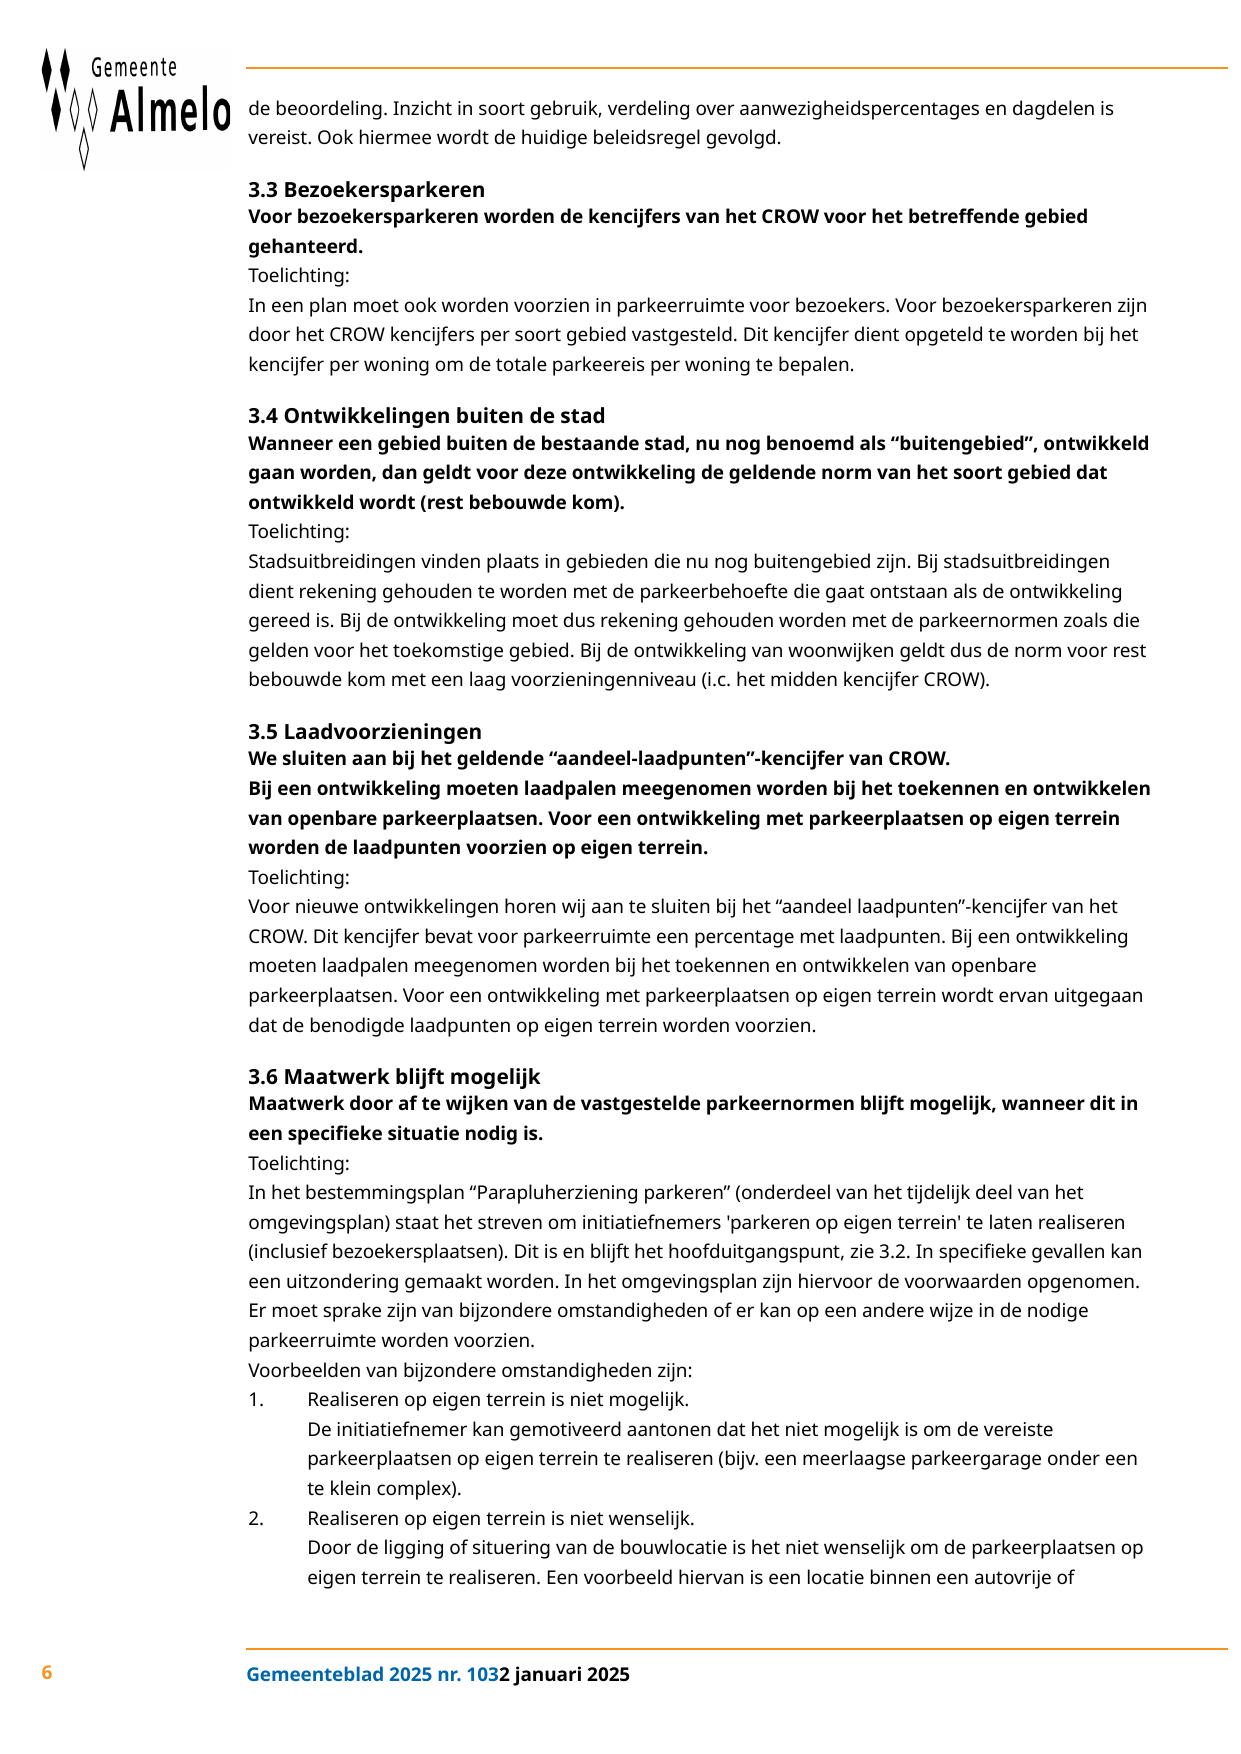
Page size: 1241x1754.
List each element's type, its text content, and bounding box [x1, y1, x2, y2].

text 3.3 Bezoekersparkeren [248, 175, 1152, 203]
text Toelichting: [248, 864, 1152, 889]
list De initiatiefnemer kan gemotiveerd aantonen dat het niet mogelijk is om de vereiste parkeerplaatsen op eigen terrein te realiseren (bijv. een meerlaagse parkeergarage onder een te klein complex). [248, 1416, 1152, 1501]
text We sluiten aan bij het geldende “aandeel-laadpunten”-kencijfer van CROW. [248, 746, 1152, 771]
list Realiseren op eigen terrein is niet mogelijk. [248, 1386, 1152, 1412]
text Toelichting: [248, 519, 1152, 544]
text Toelichting: [248, 1150, 1152, 1176]
text 3.6 Maatwerk blijft mogelijk [248, 1062, 1152, 1091]
text Stadsuitbreidingen vinden plaats in gebieden die nu nog buitengebied zijn. Bij stadsuitbreidingen dient rekening gehouden te worden met de parkeerbehoefte die gaat ontstaan als de ontwikkeling gereed is. Bij de ontwikkeling moet dus rekening gehouden worden met de parkeernormen zoals die gelden voor het toekomstige gebied. Bij de ontwikkeling van woonwijken geldt dus de norm voor rest bebouwde kom met een laag voorzieningenniveau (i.c. het midden kencijfer CROW). [248, 548, 1152, 692]
text Wanneer een gebied buiten de bestaande stad, nu nog benoemd als “buitengebied”, ontwikkeld gaan worden, dan geldt voor deze ontwikkeling de geldende norm van het soort gebied dat ontwikkeld wordt (rest bebouwde kom). [248, 430, 1152, 515]
text de beoordeling. Inzicht in soort gebruik, verdeling over aanwezigheidspercentages en dagdelen is vereist. Ook hiermee wordt de huidige beleidsregel gevolgd. [248, 95, 1152, 150]
text In een plan moet ook worden voorzien in parkeerruimte voor bezoekers. Voor bezoekersparkeren zijn door het CROW kencijfers per soort gebied vastgesteld. Dit kencijfer dient opgeteld te worden bij het kencijfer per woning om de totale parkeereis per woning te bepalen. [248, 292, 1152, 377]
picture [41, 47, 231, 172]
text 3.5 Laadvoorzieningen [248, 717, 1152, 746]
list Door de ligging of situering van de bouwlocatie is het niet wenselijk om de parkeerplaatsen op eigen terrein te realiseren. Een voorbeeld hiervan is een locatie binnen een autovrije of [248, 1534, 1152, 1590]
text Voorbeelden van bijzondere omstandigheden zijn: [248, 1357, 1152, 1383]
text Bij een ontwikkeling moeten laadpalen meegenomen worden bij het toekennen en ontwikkelen van openbare parkeerplaatsen. Voor een ontwikkeling met parkeerplaatsen op eigen terrein worden de laadpunten voorzien op eigen terrein. [248, 775, 1152, 860]
list Realiseren op eigen terrein is niet wenselijk. [248, 1505, 1152, 1531]
text In het bestemmingsplan “Parapluherziening parkeren” (onderdeel van het tijdelijk deel van het omgevingsplan) staat het streven om initiatiefnemers 'parkeren op eigen terrein' te laten realiseren (inclusief bezoekersplaatsen). Dit is en blijft het hoofduitgangspunt, zie 3.2. In specifieke gevallen kan een uitzondering gemaakt worden. In het omgevingsplan zijn hiervoor de voorwaarden opgenomen. Er moet sprake zijn van bijzondere omstandigheden of er kan op een andere wijze in de nodige parkeerruimte worden voorzien. [248, 1179, 1152, 1353]
text Maatwerk door af te wijken van de vastgestelde parkeernormen blijft mogelijk, wanneer dit in een specifieke situatie nodig is. [248, 1091, 1152, 1146]
text Toelichting: [248, 262, 1152, 288]
text Voor bezoekersparkeren worden de kencijfers van het CROW voor het betreffende gebied gehanteerd. [248, 203, 1152, 258]
text 3.4 Ontwikkelingen buiten de stad [248, 402, 1152, 430]
text Voor nieuwe ontwikkelingen horen wij aan te sluiten bij het “aandeel laadpunten”-kencijfer van het CROW. Dit kencijfer bevat voor parkeerruimte een percentage met laadpunten. Bij een ontwikkeling moeten laadpalen meegenomen worden bij het toekennen en ontwikkelen van openbare parkeerplaatsen. Voor een ontwikkeling met parkeerplaatsen op eigen terrein wordt ervan uitgegaan dat de benodigde laadpunten op eigen terrein worden voorzien. [248, 893, 1152, 1037]
